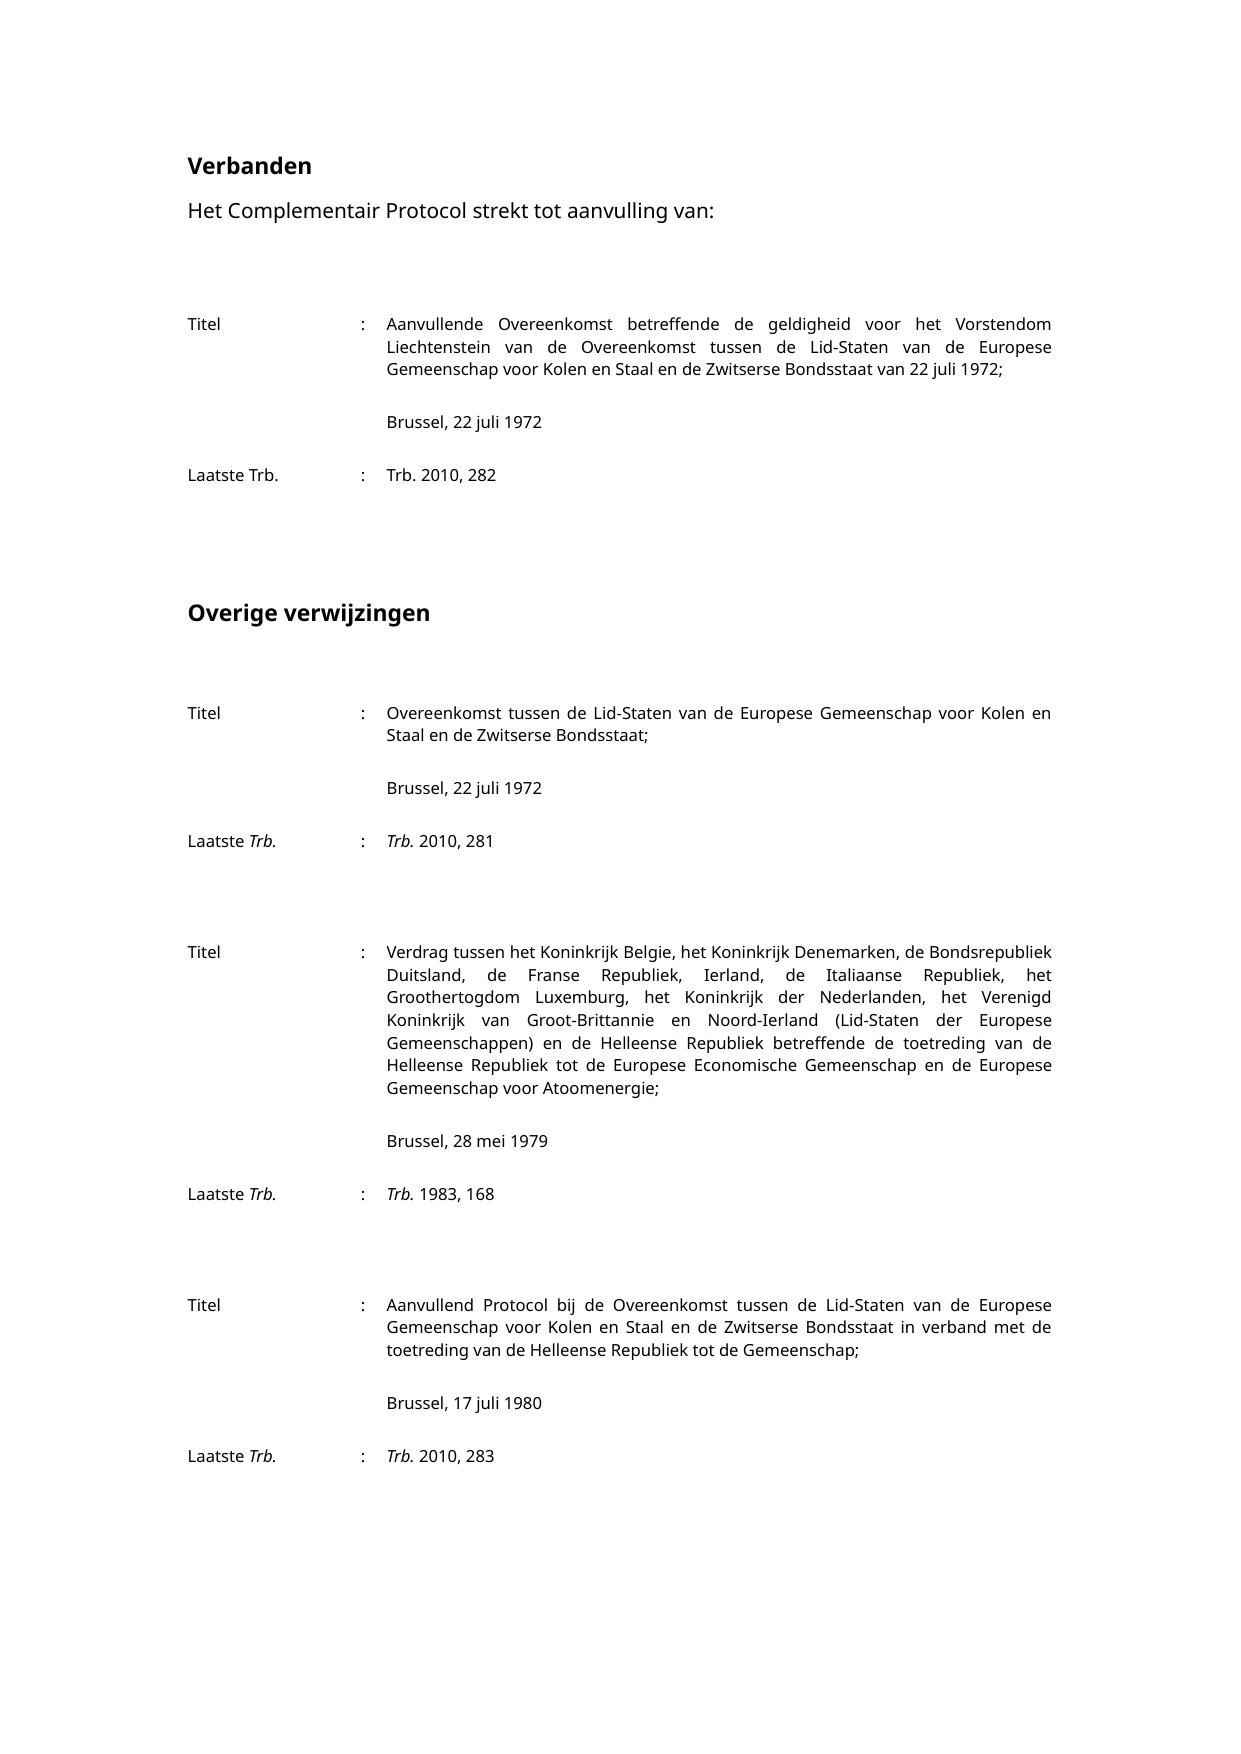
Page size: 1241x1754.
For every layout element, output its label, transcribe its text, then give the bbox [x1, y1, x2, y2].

table_header : [361, 701, 386, 829]
table_cell [188, 1497, 361, 1555]
table_header Aanvullende Overeenkomst betreffende de geldigheid voor het Vorstendom Liechtenstein van de Overeenkomst tussen de Lid-Staten van de Europese Gemeenschap voor Kolen en Staal en de Zwitserse Bondsstaat van 22 juli 1972; Brussel, 22 juli 1972 [386, 313, 1053, 463]
table_cell [361, 882, 386, 941]
table_cell : [361, 829, 386, 882]
table_cell : [361, 1182, 386, 1235]
table_cell : [361, 1444, 386, 1497]
table_cell Trb. 1983, 168 [386, 1182, 1053, 1235]
table_cell [361, 1235, 386, 1293]
table_cell [361, 1497, 386, 1555]
table_header Titel [188, 701, 361, 829]
table_cell Titel [188, 1293, 361, 1444]
table_cell [386, 1235, 1053, 1293]
table_header Titel [188, 313, 361, 463]
table_cell [188, 1235, 361, 1293]
table_cell Laatste Trb. [188, 1182, 361, 1235]
table_cell Laatste Trb. [188, 464, 361, 516]
subtitle Overige verwijzingen [187, 597, 1053, 628]
table_header Overeenkomst tussen de Lid-Staten van de Europese Gemeenschap voor Kolen en Staal en de Zwitserse Bondsstaat; Brussel, 22 juli 1972 [386, 701, 1053, 829]
subtitle Verbanden [187, 150, 1053, 181]
table_cell : [361, 1293, 386, 1444]
table_cell [188, 882, 361, 941]
table_cell Aanvullend Protocol bij de Overeenkomst tussen de Lid-Staten van de Europese Gemeenschap voor Kolen en Staal en de Zwitserse Bondsstaat in verband met de toetreding van de Helleense Republiek tot de Gemeenschap; Brussel, 17 juli 1980 [386, 1293, 1053, 1444]
table_cell [386, 882, 1053, 941]
table_cell : [361, 464, 386, 516]
table_cell Trb. 2010, 282 [386, 464, 1053, 516]
table_cell Titel [188, 941, 361, 1182]
table_cell [386, 1497, 1053, 1555]
table_cell Laatste Trb. [188, 829, 361, 882]
table_cell Trb. 2010, 283 [386, 1444, 1053, 1497]
table_cell Laatste Trb. [188, 1444, 361, 1497]
text Het Complementair Protocol strekt tot aanvulling van: [187, 196, 1053, 225]
table_cell Verdrag tussen het Koninkrijk Belgie, het Koninkrijk Denemarken, de Bondsrepubliek Duitsland, de Franse Republiek, Ierland, de Italiaanse Republiek, het Groothertogdom Luxemburg, het Koninkrijk der Nederlanden, het Verenigd Koninkrijk van Groot-Brittannie en Noord-Ierland (Lid-Staten der Europese Gemeenschappen) en de Helleense Republiek betreffende de toetreding van de Helleense Republiek tot de Europese Economische Gemeenschap en de Europese Gemeenschap voor Atoomenergie; Brussel, 28 mei 1979 [386, 941, 1053, 1182]
table_header : [361, 313, 386, 463]
table_cell Trb. 2010, 281 [386, 829, 1053, 882]
table_cell : [361, 941, 386, 1182]
